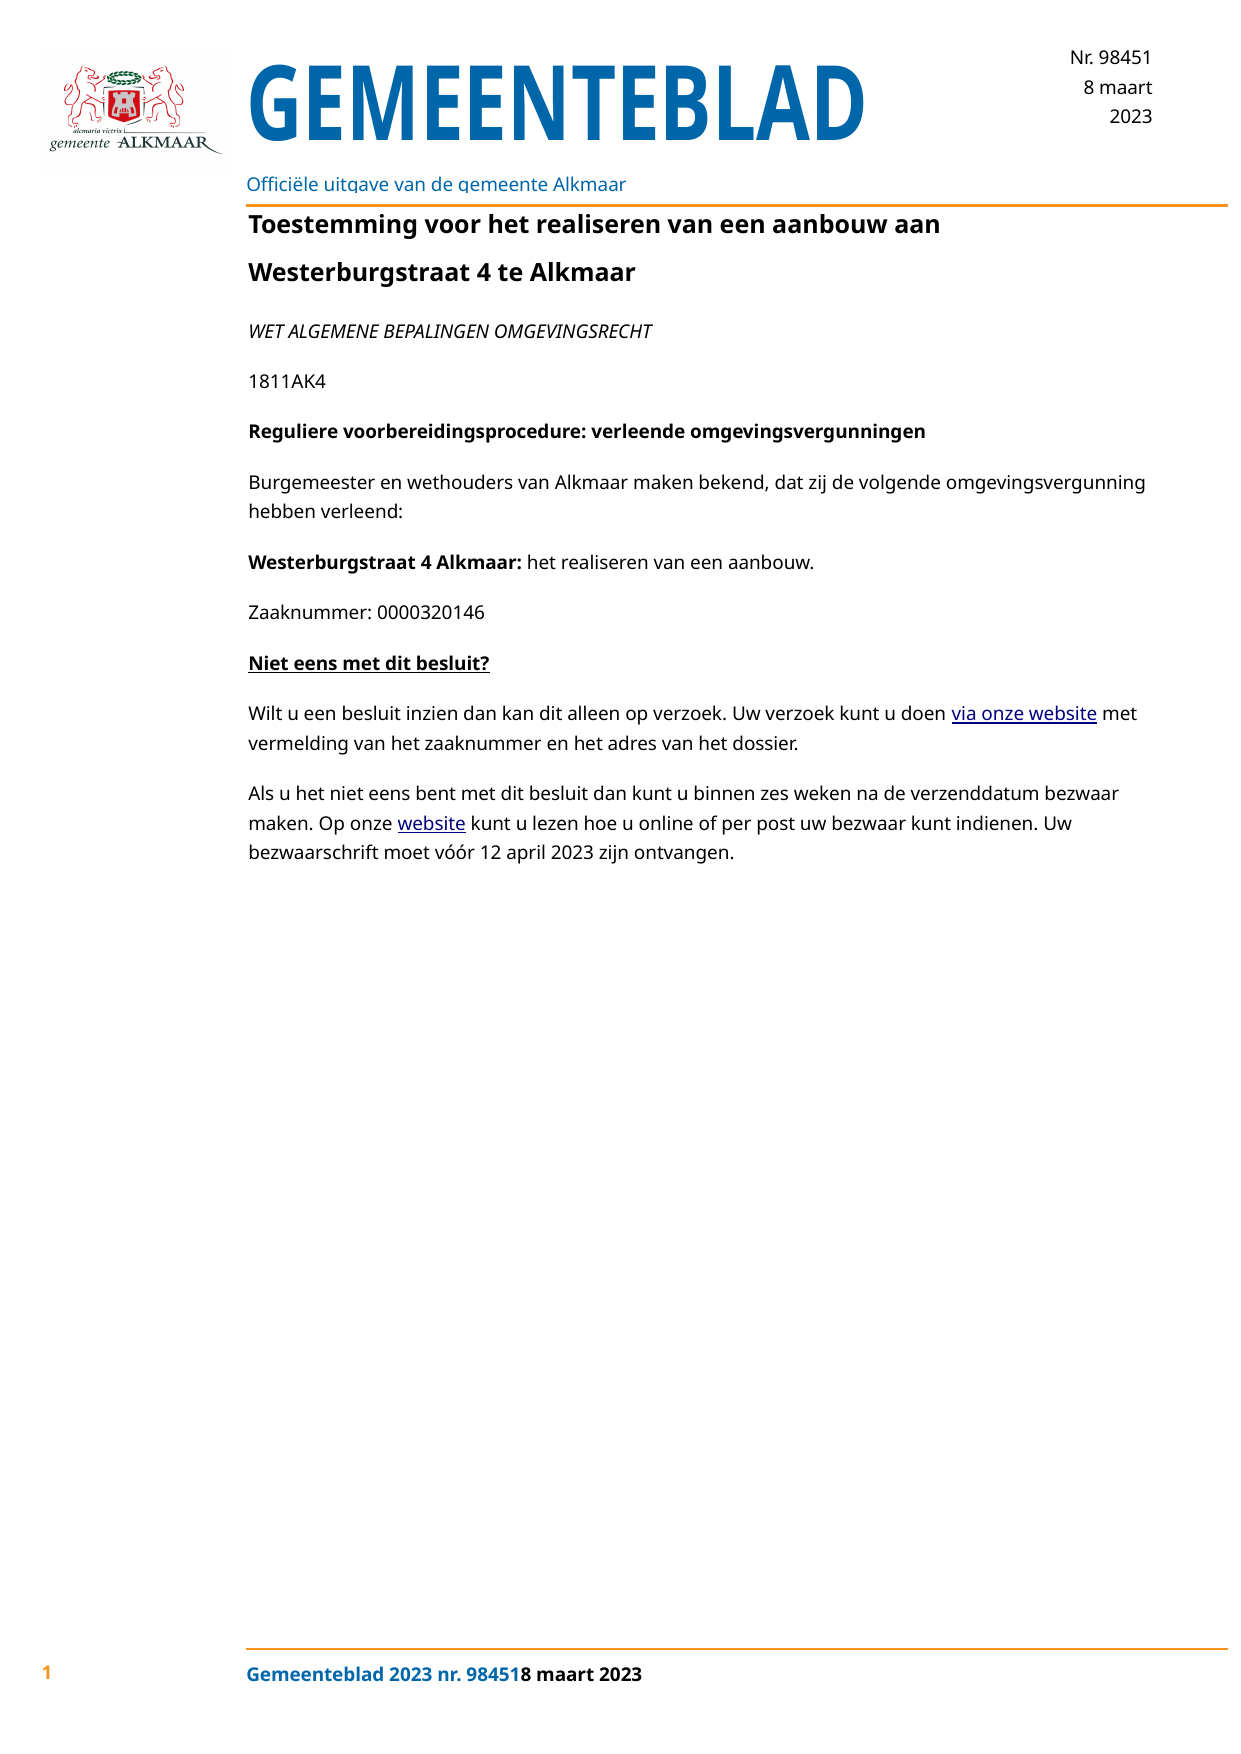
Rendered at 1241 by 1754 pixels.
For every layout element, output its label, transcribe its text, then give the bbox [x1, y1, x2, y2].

text Westerburgstraat 4 Alkmaar: het realiseren van een aanbouw. [248, 549, 1152, 575]
text Zaaknummer: 0000320146 [248, 599, 1152, 625]
text Als u het niet eens bent met dit besluit dan kunt u binnen zes weken na de verzenddatum bezwaar maken. Op onze website kunt u lezen hoe u online of per post uw bezwaar kunt indienen. Uw bezwaarschrift moet vóór 12 april 2023 zijn ontvangen. [248, 780, 1152, 865]
picture [41, 47, 231, 172]
text 1811AK4 [248, 368, 1152, 394]
text Reguliere voorbereidingsprocedure: verleende omgevingsvergunningen [248, 419, 1152, 444]
text WET ALGEMENE BEPALINGEN OMGEVINGSRECHT [248, 318, 1152, 344]
text Niet eens met dit besluit? [248, 650, 1152, 676]
text Toestemming voor het realiseren van een aanbouw aan Westerburgstraat 4 te Alkmaar [248, 207, 1152, 288]
text Burgemeester en wethouders van Alkmaar maken bekend, dat zij de volgende omgevingsvergunning hebben verleend: [248, 469, 1152, 524]
text Wilt u een besluit inzien dan kan dit alleen op verzoek. Uw verzoek kunt u doen via onze website met vermelding van het zaaknummer en het adres van het dossier. [248, 700, 1152, 756]
